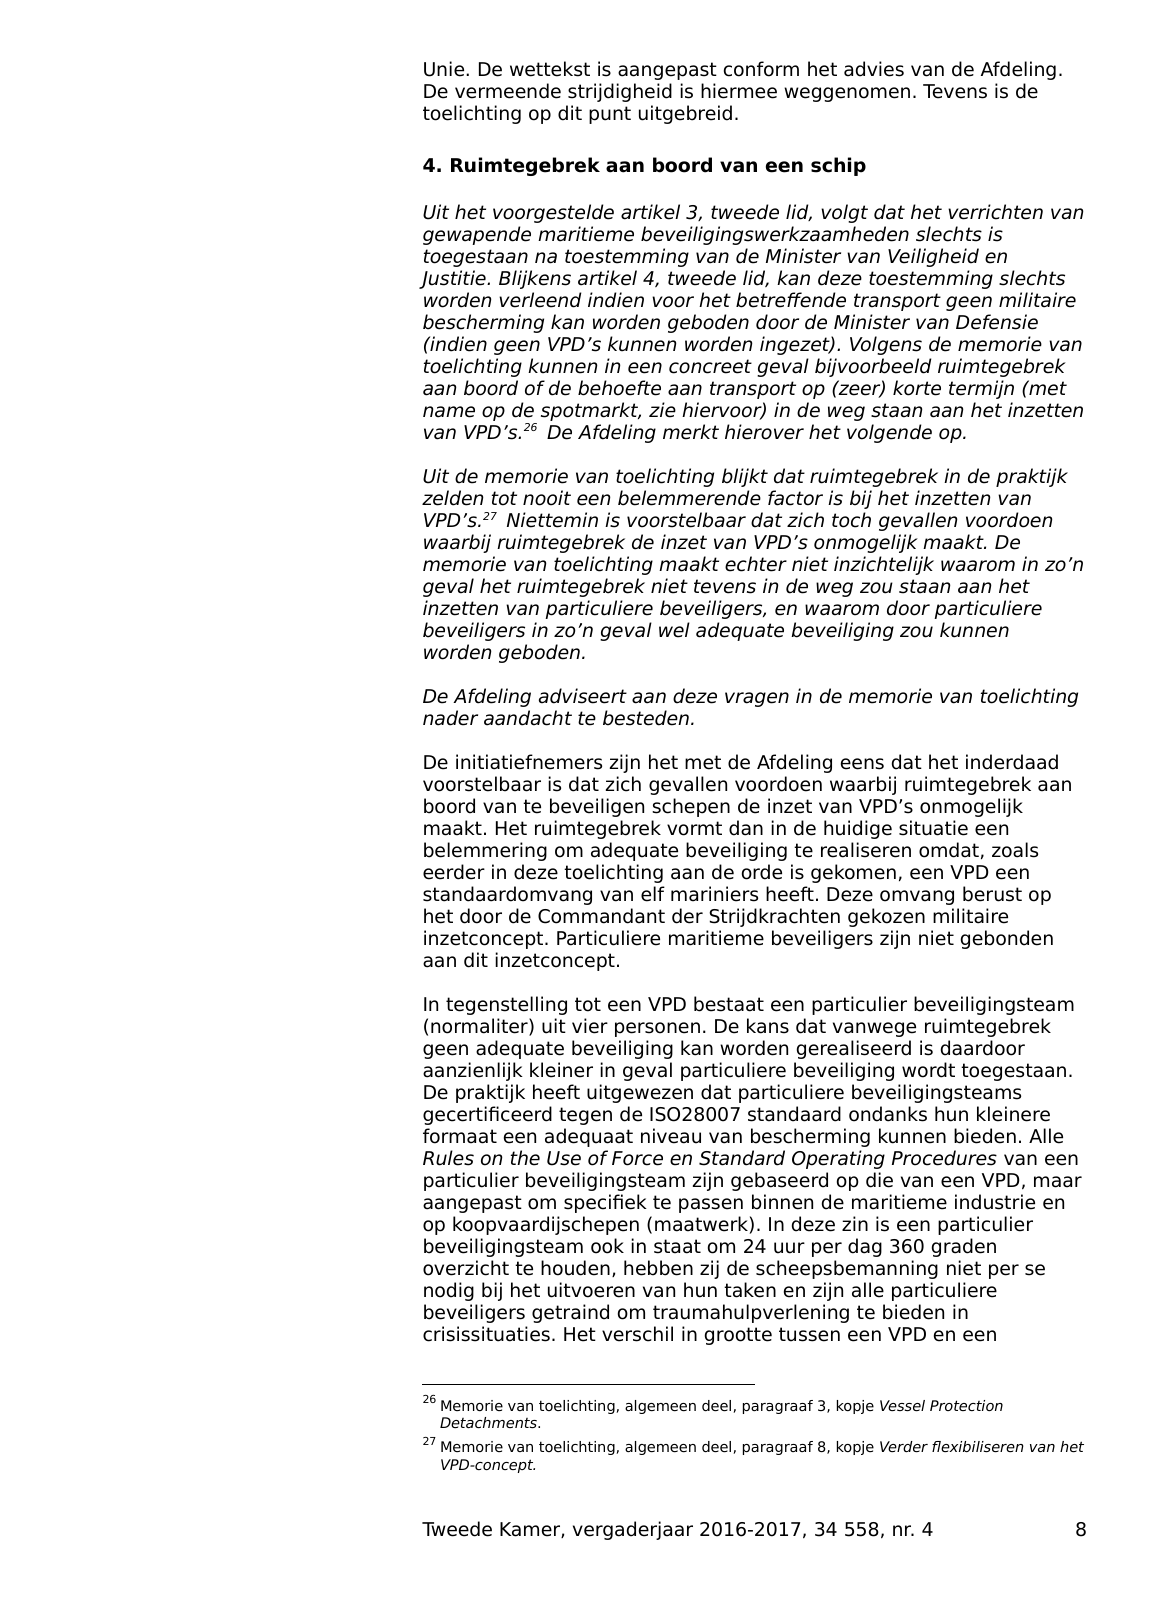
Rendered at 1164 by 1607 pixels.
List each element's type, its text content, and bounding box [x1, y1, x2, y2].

text Uit de memorie van toelichting blijkt dat ruimtegebrek in de praktijk zelden tot nooit een belemmerende factor is bij het inzetten van VPD’s. Niettemin is voorstelbaar dat zich toch gevallen voordoen waarbij ruimtegebrek de inzet van VPD’s onmogelijk maakt. De memorie van toelichting maakt echter niet inzichtelijk waarom in zo’n geval het ruimtegebrek niet tevens in de weg zou staan aan het inzetten van particuliere beveiligers, en waarom door particuliere beveiligers in zo’n geval wel adequate beveiliging zou kunnen worden geboden. [422, 466, 1087, 664]
text Uit het voorgestelde artikel 3, tweede lid, volgt dat het verrichten van gewapende maritieme beveiligingswerkzaamheden slechts is toegestaan na toestemming van de Minister van Veiligheid en Justitie. Blijkens artikel 4, tweede lid, kan deze toestemming slechts worden verleend indien voor het betreffende transport geen militaire bescherming kan worden geboden door de Minister van Defensie (indien geen VPD’s kunnen worden ingezet). Volgens de memorie van toelichting kunnen in een concreet geval bijvoorbeeld ruimtegebrek aan boord of de behoefte aan transport op (zeer) korte termijn (met name op de spotmarkt, zie hiervoor) in de weg staan aan het inzetten van VPD’s. De Afdeling merkt hierover het volgende op. [422, 202, 1087, 444]
text Memorie van toelichting, algemeen deel, paragraaf 3, kopje Vessel Protection Detachments. [422, 1393, 1087, 1432]
text Memorie van toelichting, algemeen deel, paragraaf 8, kopje Verder flexibiliseren van het VPD-concept. [422, 1435, 1087, 1474]
text In tegenstelling tot een VPD bestaat een particulier beveiligingsteam (normaliter) uit vier personen. De kans dat vanwege ruimtegebrek geen adequate beveiliging kan worden gerealiseerd is daardoor aanzienlijk kleiner in geval particuliere beveiliging wordt toegestaan. De praktijk heeft uitgewezen dat particuliere beveiligingsteams gecertificeerd tegen de ISO28007 standaard ondanks hun kleinere formaat een adequaat niveau van bescherming kunnen bieden. Alle Rules on the Use of Force en Standard Operating Procedures van een particulier beveiligingsteam zijn gebaseerd op die van een VPD, maar aangepast om specifiek te passen binnen de maritieme industrie en op koopvaardijschepen (maatwerk). In deze zin is een particulier beveiligingsteam ook in staat om 24 uur per dag 360 graden overzicht te houden, hebben zij de scheepsbemanning niet per se nodig bij het uitvoeren van hun taken en zijn alle particuliere beveiligers getraind om traumahulpverlening te bieden in crisissituaties. Het verschil in grootte tussen een VPD en een [422, 994, 1087, 1346]
text De Afdeling adviseert aan deze vragen in de memorie van toelichting nader aandacht te besteden. [422, 686, 1087, 730]
subtitle 4. Ruimtegebrek aan boord van een schip [422, 155, 1087, 177]
text Unie. De wettekst is aangepast conform het advies van de Afdeling. De vermeende strijdigheid is hiermee weggenomen. Tevens is de toelichting op dit punt uitgebreid. [422, 59, 1087, 125]
text De initiatiefnemers zijn het met de Afdeling eens dat het inderdaad voorstelbaar is dat zich gevallen voordoen waarbij ruimtegebrek aan boord van te beveiligen schepen de inzet van VPD’s onmogelijk maakt. Het ruimtegebrek vormt dan in de huidige situatie een belemmering om adequate beveiliging te realiseren omdat, zoals eerder in deze toelichting aan de orde is gekomen, een VPD een standaardomvang van elf mariniers heeft. Deze omvang berust op het door de Commandant der Strijdkrachten gekozen militaire inzetconcept. Particuliere maritieme beveiligers zijn niet gebonden aan dit inzetconcept. [422, 752, 1087, 972]
